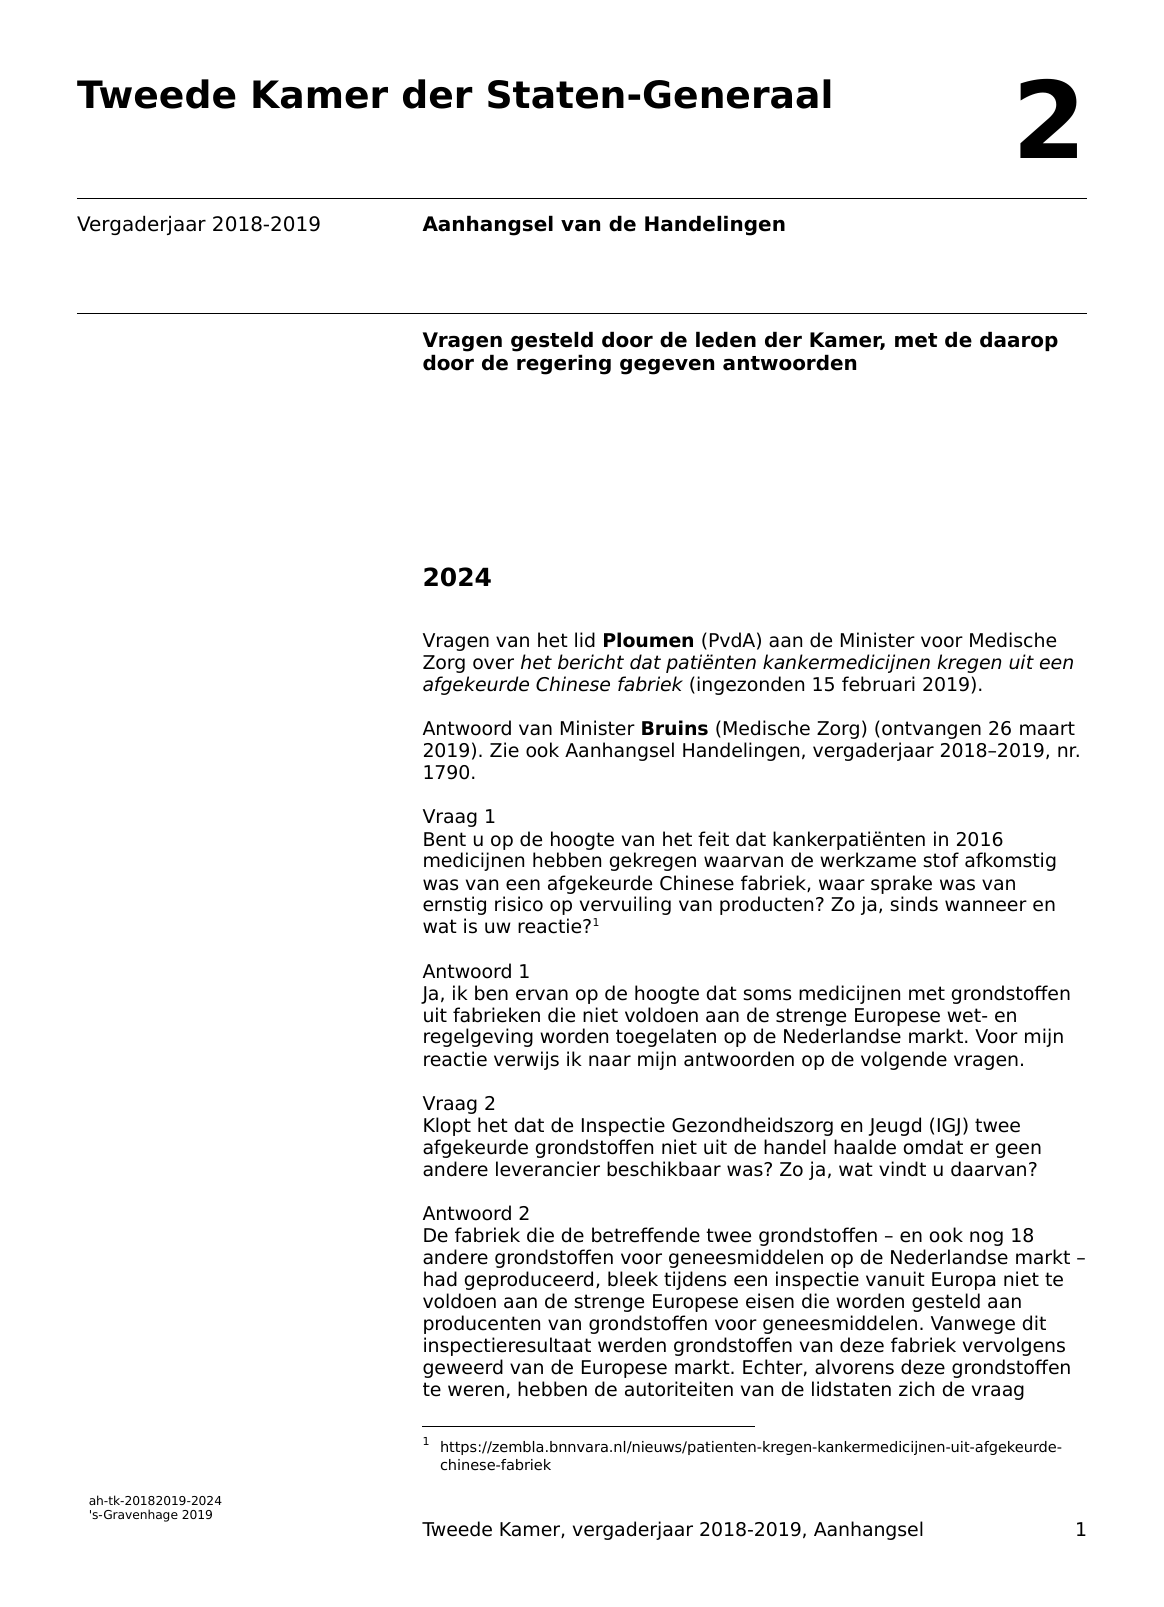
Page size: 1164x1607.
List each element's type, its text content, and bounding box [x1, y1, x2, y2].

text Antwoord 2 [422, 1203, 1087, 1225]
text Vraag 1 [422, 806, 1087, 828]
text Vraag 2 [422, 1093, 1087, 1114]
text Bent u op de hoogte van het feit dat kankerpatiënten in 2016 medicijnen hebben gekregen waarvan de werkzame stof afkomstig was van een afgekeurde Chinese fabriek, waar sprake was van ernstig risico op vervuiling van producten? Zo ja, sinds wanneer en wat is uw reactie? [422, 828, 1087, 938]
table_cell Vragen gesteld door de leden der Kamer, met de daarop door de regering gegeven antwoorden [422, 314, 1087, 375]
text 's-Gravenhage 2019 [88, 1508, 323, 1522]
text https://zembla.bnnvara.nl/nieuws/patienten-kregen-kankermedicijnen-uit-afgekeurde-chinese-fabriek [422, 1435, 1087, 1474]
table_header 2 [886, 59, 1087, 198]
text De fabriek die de betreffende twee grondstoffen – en ook nog 18 andere grondstoffen voor geneesmiddelen op de Nederlandse markt – had geproduceerd, bleek tijdens een inspectie vanuit Europa niet te voldoen aan de strenge Europese eisen die worden gesteld aan producenten van grondstoffen voor geneesmiddelen. Vanwege dit inspectieresultaat werden grondstoffen van deze fabriek vervolgens geweerd van de Europese markt. Echter, alvorens deze grondstoffen te weren, hebben de autoriteiten van de lidstaten zich de vraag [422, 1225, 1087, 1401]
text Klopt het dat de Inspectie Gezondheidszorg en Jeugd (IGJ) twee afgekeurde grondstoffen niet uit de handel haalde omdat er geen andere leverancier beschikbaar was? Zo ja, wat vindt u daarvan? [422, 1114, 1087, 1181]
text Vragen van het lid Ploumen (PvdA) aan de Minister voor Medische Zorg over het bericht dat patiënten kankermedicijnen kregen uit een afgekeurde Chinese fabriek (ingezonden 15 februari 2019). [422, 630, 1087, 696]
text Antwoord van Minister Bruins (Medische Zorg) (ontvangen 26 maart 2019). Zie ook Aanhangsel Handelingen, vergaderjaar 2018–2019, nr. 1790. [422, 718, 1087, 784]
table_cell Vergaderjaar 2018-2019 [77, 199, 422, 313]
text ah-tk-20182019-2024 [88, 1494, 323, 1508]
text 2024 [422, 563, 1087, 592]
text Ja, ik ben ervan op de hoogte dat soms medicijnen met grondstoffen uit fabrieken die niet voldoen aan de strenge Europese wet- en regelgeving worden toegelaten op de Nederlandse markt. Voor mijn reactie verwijs ik naar mijn antwoorden op de volgende vragen. [422, 982, 1087, 1070]
text Antwoord 1 [422, 961, 1087, 982]
table_header Tweede Kamer der Staten-Generaal [77, 59, 886, 198]
table_cell Aanhangsel van de Handelingen [422, 199, 1087, 313]
table_cell [77, 314, 422, 375]
